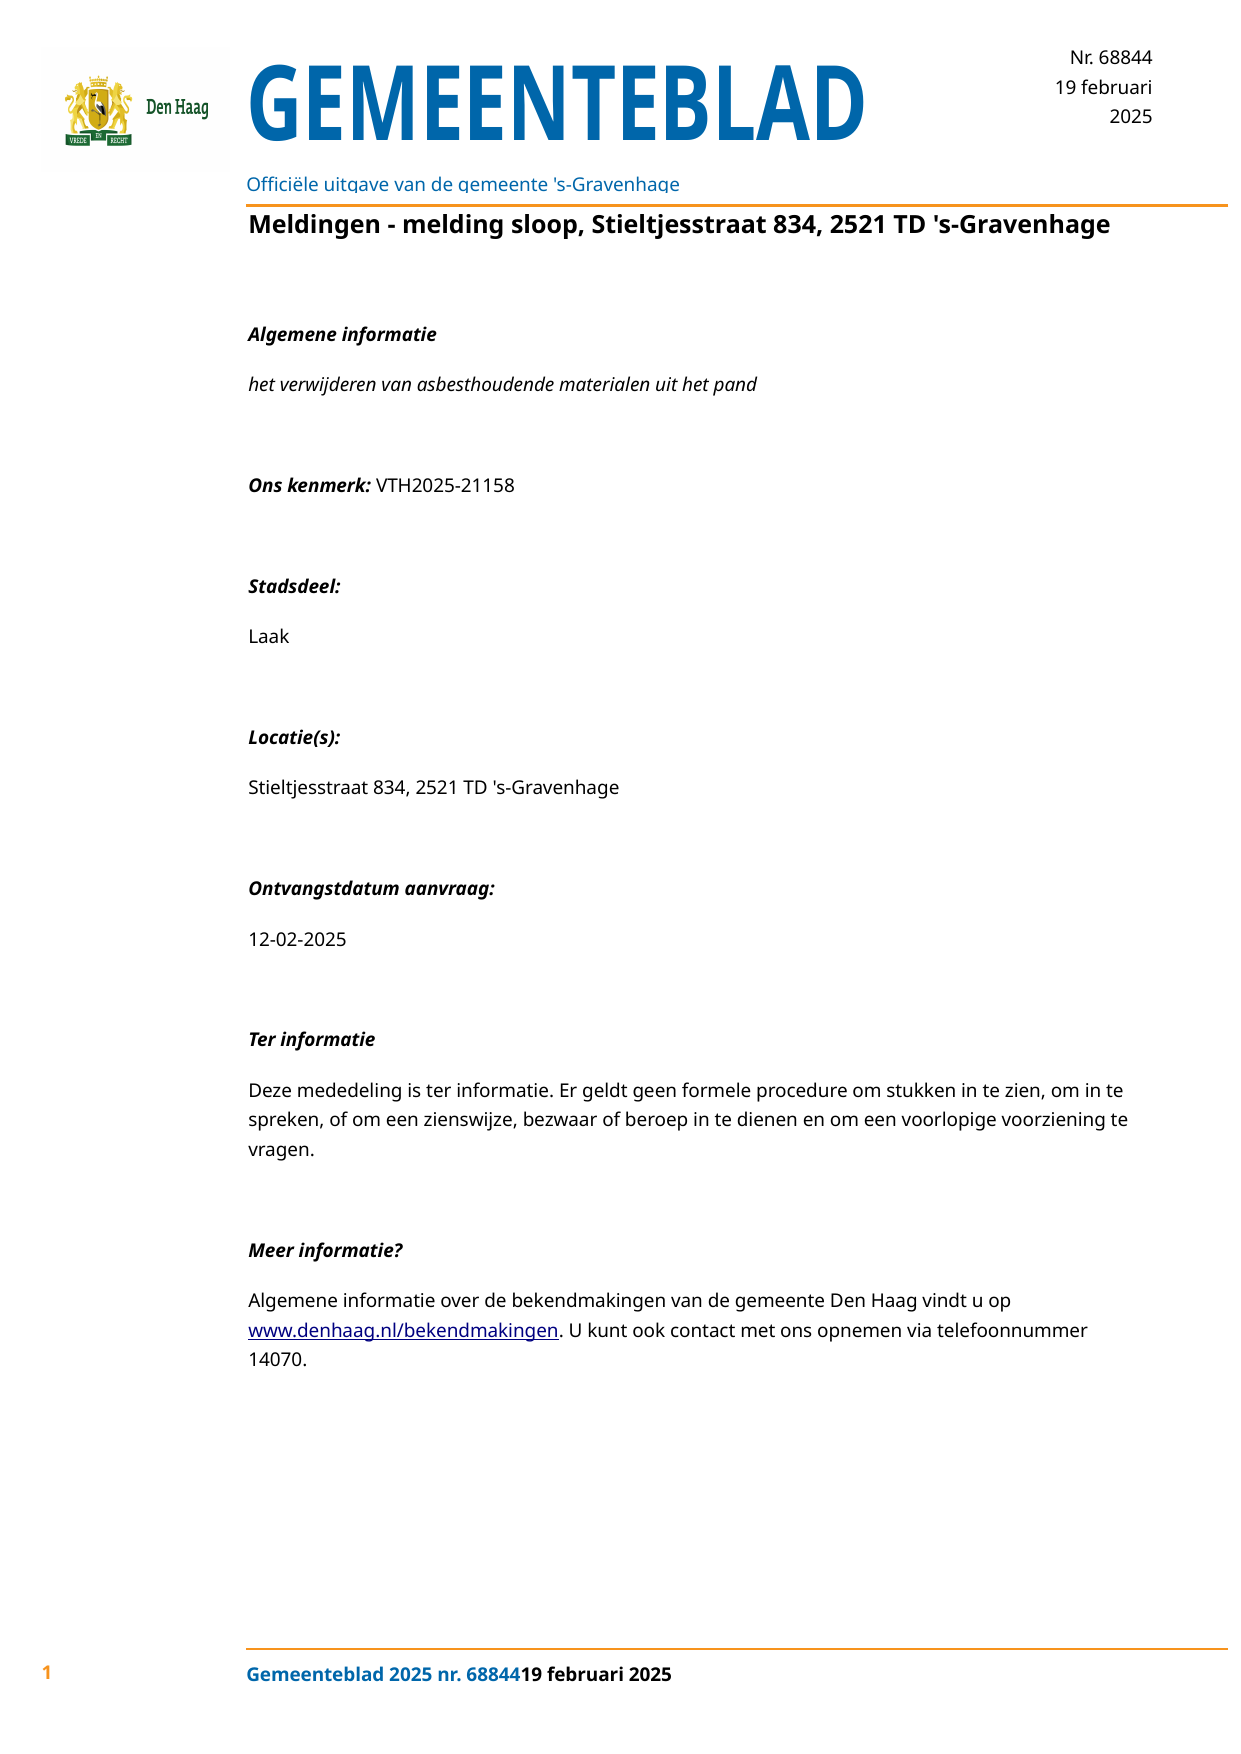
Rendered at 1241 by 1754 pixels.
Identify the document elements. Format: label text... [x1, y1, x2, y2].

text Meer informatie? [248, 1237, 1152, 1263]
text Ontvangstdatum aanvraag: [248, 875, 1152, 901]
text Ons kenmerk: VTH2025-21158 [248, 472, 1152, 498]
picture [41, 47, 231, 172]
text het verwijderen van asbesthoudende materialen uit het pand [248, 371, 1152, 397]
text Stadsdeel: [248, 573, 1152, 598]
text Ter informatie [248, 1027, 1152, 1052]
text Stieltjesstraat 834, 2521 TD 's-Gravenhage [248, 774, 1152, 800]
text Locatie(s): [248, 724, 1152, 750]
text Algemene informatie over de bekendmakingen van de gemeente Den Haag vindt u op www.denhaag.nl/bekendmakingen. U kunt ook contact met ons opnemen via telefoonnummer 14070. [248, 1287, 1152, 1372]
text Laak [248, 623, 1152, 649]
text Algemene informatie [248, 321, 1152, 346]
text Deze mededeling is ter informatie. Er geldt geen formele procedure om stukken in te zien, om in te spreken, of om een zienswijze, bezwaar of beroep in te dienen en om een voorlopige voorziening te vragen. [248, 1077, 1152, 1162]
text 12-02-2025 [248, 926, 1152, 951]
text Meldingen - melding sloop, Stieltjesstraat 834, 2521 TD 's-Gravenhage [248, 207, 1152, 241]
